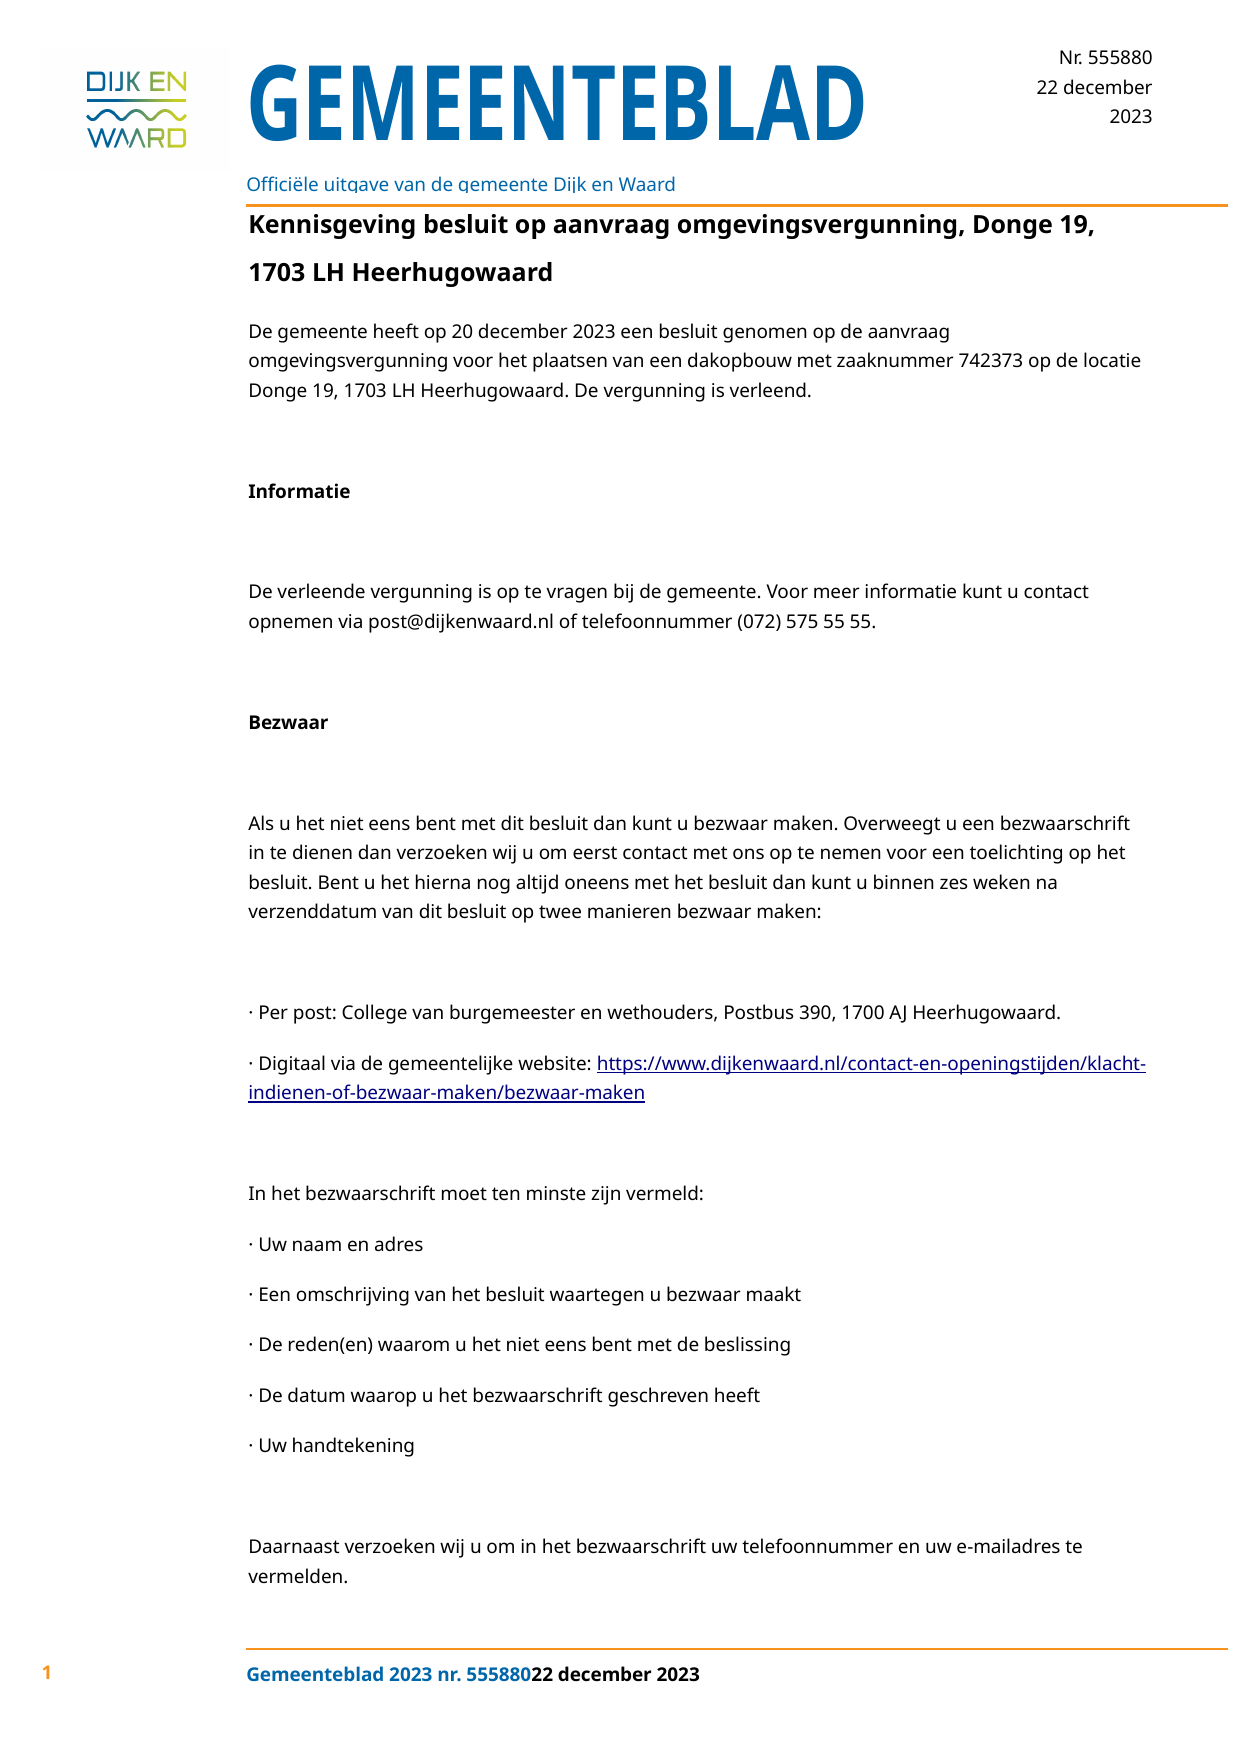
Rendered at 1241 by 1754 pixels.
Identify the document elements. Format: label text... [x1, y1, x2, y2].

text Als u het niet eens bent met dit besluit dan kunt u bezwaar maken. Overweegt u een bezwaarschrift in te dienen dan verzoeken wij u om eerst contact met ons op te nemen voor een toelichting op het besluit. Bent u het hierna nog altijd oneens met het besluit dan kunt u binnen zes weken na verzenddatum van dit besluit op twee manieren bezwaar maken: [248, 810, 1152, 924]
text · De reden(en) waarom u het niet eens bent met de beslissing [248, 1332, 1152, 1357]
text · Per post: College van burgemeester en wethouders, Postbus 390, 1700 AJ Heerhugowaard. [248, 999, 1152, 1025]
text · Digitaal via de gemeentelijke website: https://www.dijkenwaard.nl/contact-en-openingstijden/klacht-indienen-of-bezwaar-maken/bezwaar-maken [248, 1050, 1152, 1105]
text · De datum waarop u het bezwaarschrift geschreven heeft [248, 1382, 1152, 1408]
text De verleende vergunning is op te vragen bij de gemeente. Voor meer informatie kunt u contact opnemen via post@dijkenwaard.nl of telefoonnummer (072) 575 55 55. [248, 579, 1152, 634]
text Daarnaast verzoeken wij u om in het bezwaarschrift uw telefoonnummer en uw e-mailadres te vermelden. [248, 1533, 1152, 1589]
text · Uw handtekening [248, 1432, 1152, 1458]
text De gemeente heeft op 20 december 2023 een besluit genomen op de aanvraag omgevingsvergunning voor het plaatsen van een dakopbouw met zaaknummer 742373 op de locatie Donge 19, 1703 LH Heerhugowaard. De vergunning is verleend. [248, 318, 1152, 403]
text Kennisgeving besluit op aanvraag omgevingsvergunning, Donge 19, 1703 LH Heerhugowaard [248, 207, 1152, 288]
text · Een omschrijving van het besluit waartegen u bezwaar maakt [248, 1281, 1152, 1307]
text Bezwaar [248, 709, 1152, 735]
picture [41, 47, 231, 172]
text · Uw naam en adres [248, 1231, 1152, 1257]
text Informatie [248, 478, 1152, 504]
text In het bezwaarschrift moet ten minste zijn vermeld: [248, 1180, 1152, 1206]
